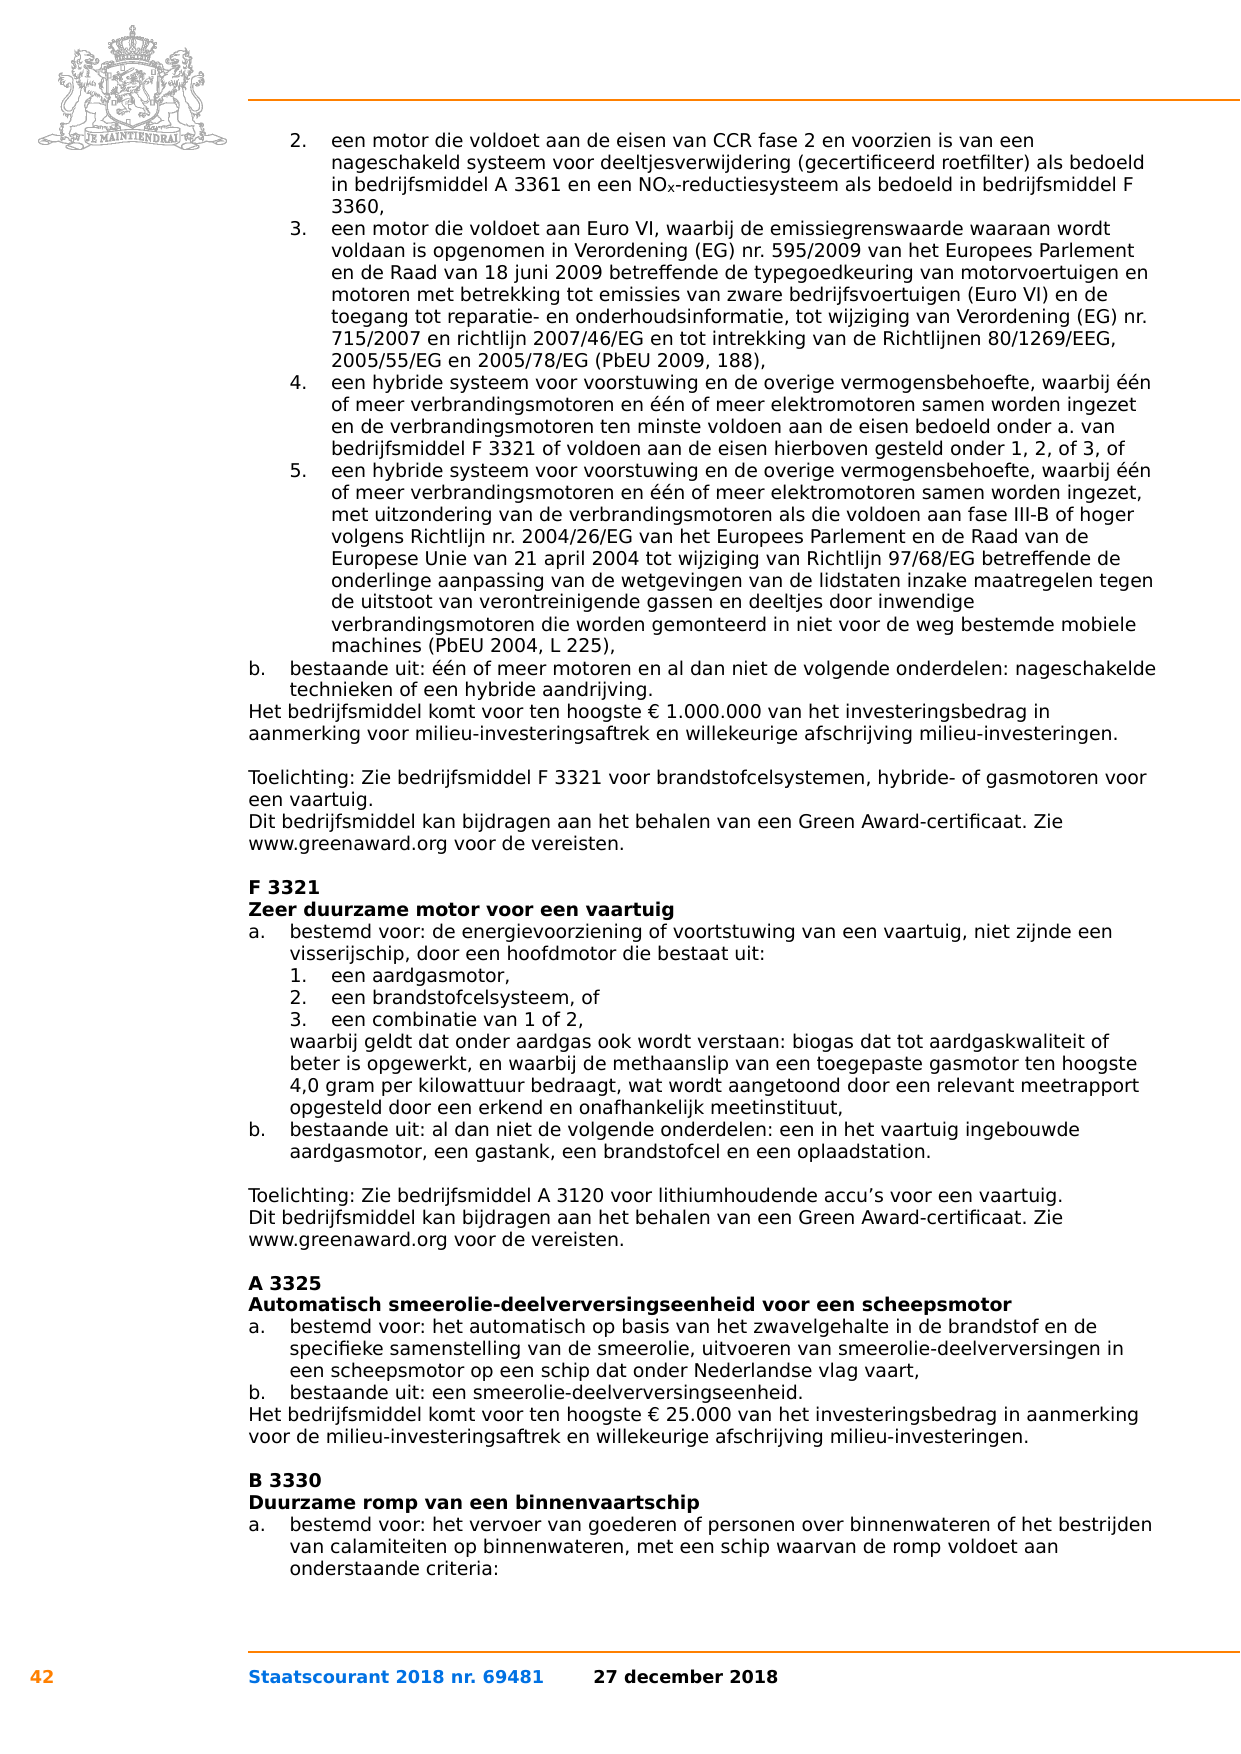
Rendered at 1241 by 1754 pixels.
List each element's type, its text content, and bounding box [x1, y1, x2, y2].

text b. bestaande uit: al dan niet de volgende onderdelen: een in het vaartuig ingebouwde aardgasmotor, een gastank, een brandstofcel en een oplaadstation. [248, 1119, 1163, 1163]
text Dit bedrijfsmiddel kan bijdragen aan het behalen van een Green Award-certificaat. Zie www.greenaward.org voor de vereisten. [248, 811, 1163, 855]
text 3. een motor die voldoet aan Euro VI, waarbij de emissiegrenswaarde waaraan wordt voldaan is opgenomen in Verordening (EG) nr. 595/2009 van het Europees Parlement en de Raad van 18 juni 2009 betreffende de typegoedkeuring van motorvoertuigen en motoren met betrekking tot emissies van zware bedrijfsvoertuigen (Euro VI) en de toegang tot reparatie- en onderhoudsinformatie, tot wijziging van Verordening (EG) nr. 715/2007 en richtlijn 2007/46/EG en tot intrekking van de Richtlijnen 80/1269/EEG, 2005/55/EG en 2005/78/EG (PbEU 2009, 188), [289, 218, 1163, 372]
text Het bedrijfsmiddel komt voor ten hoogste € 1.000.000 van het investeringsbedrag in aanmerking voor milieu-investeringsaftrek en willekeurige afschrijving milieu-investeringen. [248, 701, 1163, 745]
text b. bestaande uit: één of meer motoren en al dan niet de volgende onderdelen: nageschakelde technieken of een hybride aandrijving. [248, 657, 1163, 701]
text 3. een combinatie van 1 of 2, [289, 1009, 1163, 1031]
text a. bestemd voor: het automatisch op basis van het zwavelgehalte in de brandstof en de specifieke samenstelling van de smeerolie, uitvoeren van smeerolie-deelverversingen in een scheepsmotor op een schip dat onder Nederlandse vlag vaart, [248, 1316, 1163, 1382]
text a. bestemd voor: de energievoorziening of voortstuwing van een vaartuig, niet zijnde een visserijschip, door een hoofdmotor die bestaat uit: [248, 921, 1163, 965]
text waarbij geldt dat onder aardgas ook wordt verstaan: biogas dat tot aardgaskwaliteit of beter is opgewerkt, en waarbij de methaanslip van een toegepaste gasmotor ten hoogste 4,0 gram per kilowattuur bedraagt, wat wordt aangetoond door een relevant meetrapport opgesteld door een erkend en onafhankelijk meetinstituut, [289, 1031, 1163, 1119]
text Het bedrijfsmiddel komt voor ten hoogste € 25.000 van het investeringsbedrag in aanmerking voor de milieu-investeringsaftrek en willekeurige afschrijving milieu-investeringen. [248, 1404, 1163, 1448]
text Zeer duurzame motor voor een vaartuig [248, 899, 1163, 921]
picture [38, 25, 227, 150]
text Toelichting: Zie bedrijfsmiddel F 3321 voor brandstofcelsystemen, hybride- of gasmotoren voor een vaartuig. [248, 767, 1163, 811]
text 2. een brandstofcelsysteem, of [289, 987, 1163, 1009]
text b. bestaande uit: een smeerolie-deelverversingseenheid. [248, 1382, 1163, 1404]
text Toelichting: Zie bedrijfsmiddel A 3120 voor lithiumhoudende accu’s voor een vaartuig. [248, 1184, 1163, 1207]
text Dit bedrijfsmiddel kan bijdragen aan het behalen van een Green Award-certificaat. Zie www.greenaward.org voor de vereisten. [248, 1207, 1163, 1251]
text F 3321 [248, 877, 1163, 899]
text 1. een aardgasmotor, [289, 965, 1163, 987]
text A 3325 [248, 1272, 1163, 1294]
text 5. een hybride systeem voor voorstuwing en de overige vermogensbehoefte, waarbij één of meer verbrandingsmotoren en één of meer elektromotoren samen worden ingezet, met uitzondering van de verbrandingsmotoren als die voldoen aan fase III-B of hoger volgens Richtlijn nr. 2004/26/EG van het Europees Parlement en de Raad van de Europese Unie van 21 april 2004 tot wijziging van Richtlijn 97/68/EG betreffende de onderlinge aanpassing van de wetgevingen van de lidstaten inzake maatregelen tegen de uitstoot van verontreinigende gassen en deeltjes door inwendige verbrandingsmotoren die worden gemonteerd in niet voor de weg bestemde mobiele machines (PbEU 2004, L 225), [289, 459, 1163, 657]
text 2. een motor die voldoet aan de eisen van CCR fase 2 en voorzien is van een nageschakeld systeem voor deeltjesverwijdering (gecertificeerd roetfilter) als bedoeld in bedrijfsmiddel A 3361 en een NOx-reductiesysteem als bedoeld in bedrijfsmiddel F 3360, [289, 130, 1163, 218]
text a. bestemd voor: het vervoer van goederen of personen over binnenwateren of het bestrijden van calamiteiten op binnenwateren, met een schip waarvan de romp voldoet aan onderstaande criteria: [248, 1514, 1163, 1580]
text B 3330 [248, 1470, 1163, 1492]
text Automatisch smeerolie-deelverversingseenheid voor een scheepsmotor [248, 1294, 1163, 1316]
text Duurzame romp van een binnenvaartschip [248, 1492, 1163, 1514]
text 4. een hybride systeem voor voorstuwing en de overige vermogensbehoefte, waarbij één of meer verbrandingsmotoren en één of meer elektromotoren samen worden ingezet en de verbrandingsmotoren ten minste voldoen aan de eisen bedoeld onder a. van bedrijfsmiddel F 3321 of voldoen aan de eisen hierboven gesteld onder 1, 2, of 3, of [289, 372, 1163, 459]
